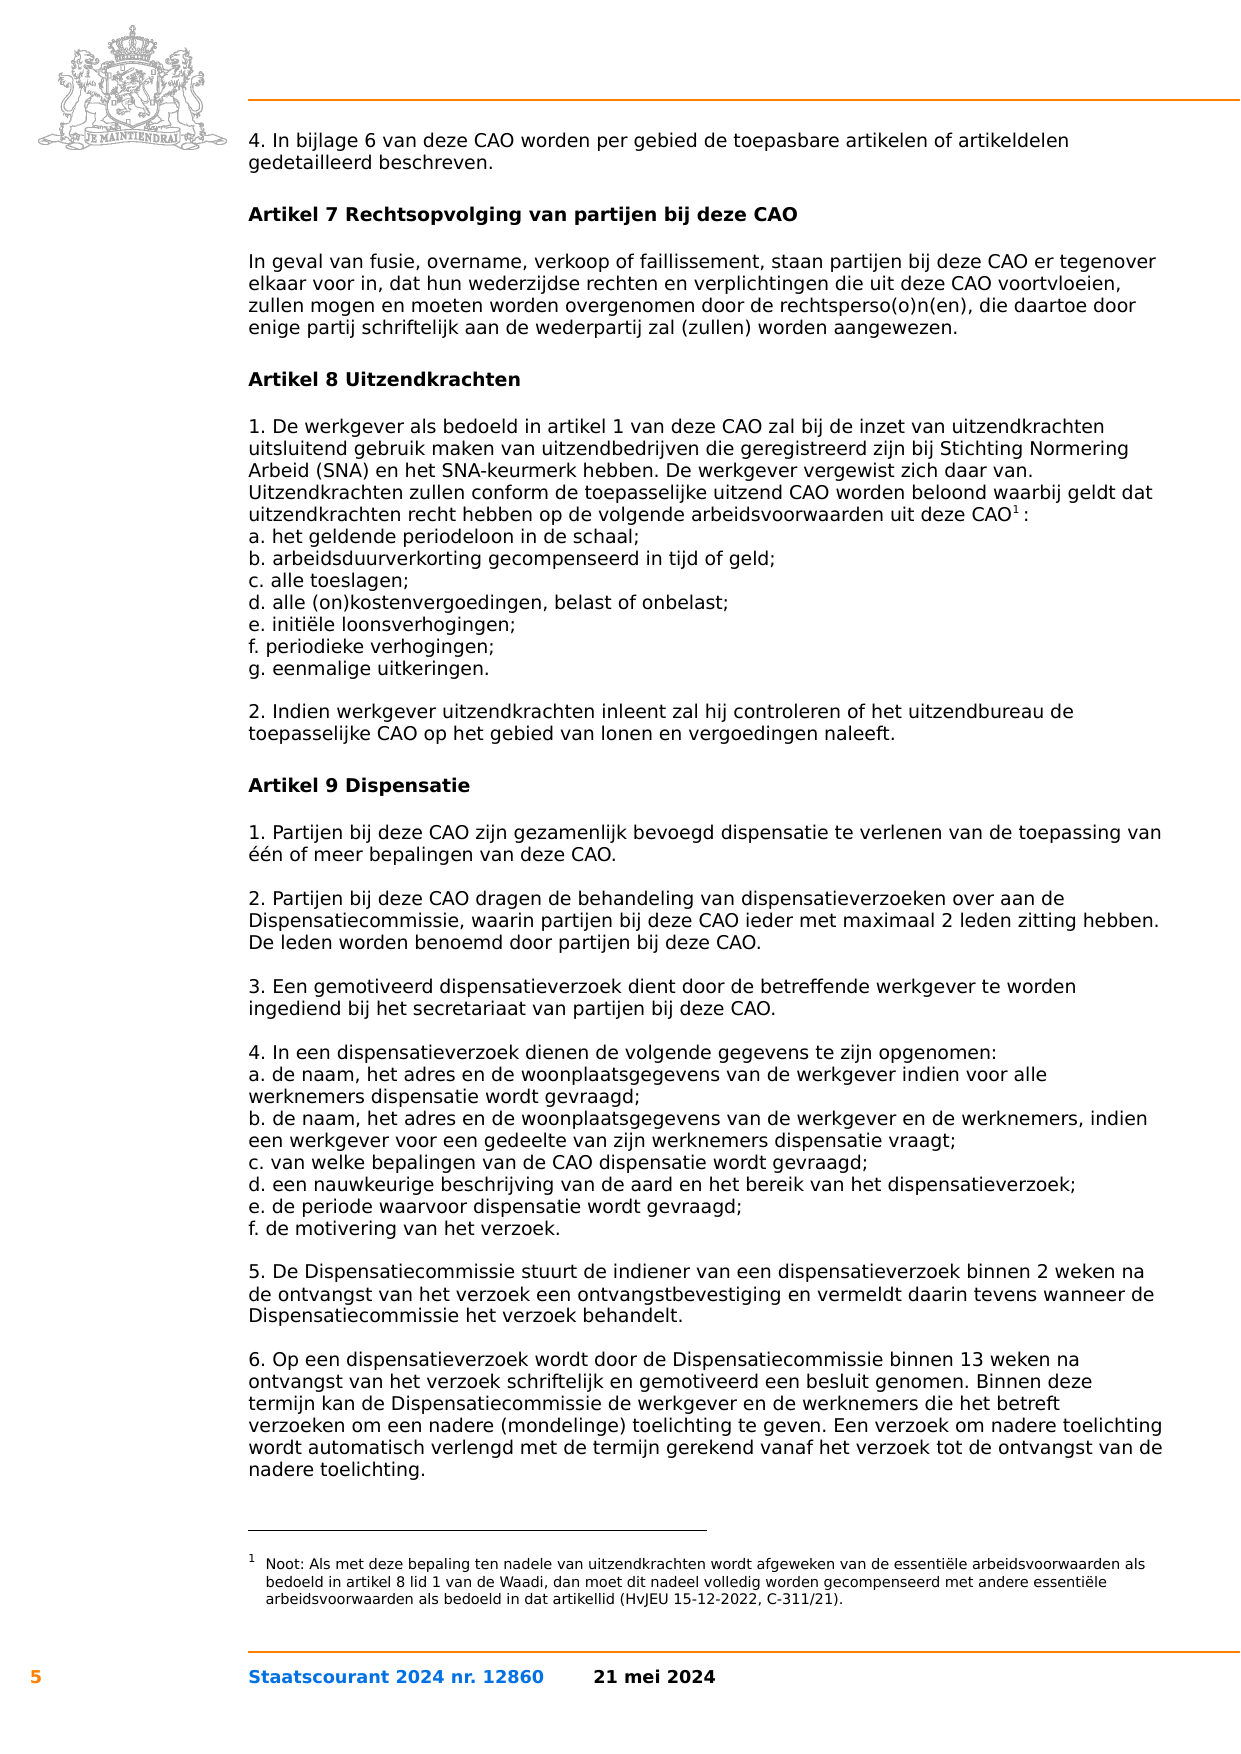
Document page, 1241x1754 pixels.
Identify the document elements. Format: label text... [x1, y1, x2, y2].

text e. de periode waarvoor dispensatie wordt gevraagd; [248, 1196, 1163, 1218]
text 3. Een gemotiveerd dispensatieverzoek dient door de betreffende werkgever te worden ingediend bij het secretariaat van partijen bij deze CAO. [248, 976, 1163, 1020]
text a. de naam, het adres en de woonplaatsgegevens van de werkgever indien voor alle werknemers dispensatie wordt gevraagd; [248, 1064, 1163, 1108]
text d. alle (on)kostenvergoedingen, belast of onbelast; [248, 592, 1163, 613]
text In geval van fusie, overname, verkoop of faillissement, staan partijen bij deze CAO er tegenover elkaar voor in, dat hun wederzijdse rechten en verplichtingen die uit deze CAO voortvloeien, zullen mogen en moeten worden overgenomen door de rechtsperso(o)n(en), die daartoe door enige partij schriftelijk aan de wederpartij zal (zullen) worden aangewezen. [248, 251, 1163, 339]
text a. het geldende periodeloon in de schaal; [248, 526, 1163, 548]
text f. periodieke verhogingen; [248, 636, 1163, 657]
text Noot: Als met deze bepaling ten nadele van uitzendkrachten wordt afgeweken van de essentiële arbeidsvoorwaarden als bedoeld in artikel 8 lid 1 van de Waadi, dan moet dit nadeel volledig worden gecompenseerd met andere essentiële arbeidsvoorwaarden als bedoeld in dat artikellid (HvJEU 15-12-2022, C-311/21). [248, 1552, 1163, 1608]
text d. een nauwkeurige beschrijving van de aard en het bereik van het dispensatieverzoek; [248, 1174, 1163, 1196]
text 4. In bijlage 6 van deze CAO worden per gebied de toepasbare artikelen of artikeldelen gedetailleerd beschreven. [248, 130, 1163, 174]
text b. de naam, het adres en de woonplaatsgegevens van de werkgever en de werknemers, indien een werkgever voor een gedeelte van zijn werknemers dispensatie vraagt; [248, 1108, 1163, 1152]
text 5. De Dispensatiecommissie stuurt de indiener van een dispensatieverzoek binnen 2 weken na de ontvangst van het verzoek een ontvangstbevestiging en vermeldt daarin tevens wanneer de Dispensatiecommissie het verzoek behandelt. [248, 1261, 1163, 1327]
text 4. In een dispensatieverzoek dienen de volgende gegevens te zijn opgenomen: [248, 1042, 1163, 1064]
text c. van welke bepalingen van de CAO dispensatie wordt gevraagd; [248, 1152, 1163, 1174]
text 1. De werkgever als bedoeld in artikel 1 van deze CAO zal bij de inzet van uitzendkrachten uitsluitend gebruik maken van uitzendbedrijven die geregistreerd zijn bij Stichting Normering Arbeid (SNA) en het SNA-keurmerk hebben. De werkgever vergewist zich daar van. [248, 416, 1163, 482]
picture [38, 25, 227, 150]
subtitle Artikel 8 Uitzendkrachten [248, 369, 1163, 391]
subtitle Artikel 7 Rechtsopvolging van partijen bij deze CAO [248, 204, 1163, 226]
text 1. Partijen bij deze CAO zijn gezamenlijk bevoegd dispensatie te verlenen van de toepassing van één of meer bepalingen van deze CAO. [248, 822, 1163, 866]
text 2. Partijen bij deze CAO dragen de behandeling van dispensatieverzoeken over aan de Dispensatiecommissie, waarin partijen bij deze CAO ieder met maximaal 2 leden zitting hebben. De leden worden benoemd door partijen bij deze CAO. [248, 888, 1163, 954]
text e. initiële loonsverhogingen; [248, 613, 1163, 636]
text b. arbeidsduurverkorting gecompenseerd in tijd of geld; [248, 548, 1163, 569]
text 6. Op een dispensatieverzoek wordt door de Dispensatiecommissie binnen 13 weken na ontvangst van het verzoek schriftelijk en gemotiveerd een besluit genomen. Binnen deze termijn kan de Dispensatiecommissie de werkgever en de werknemers die het betreft verzoeken om een nadere (mondelinge) toelichting te geven. Een verzoek om nadere toelichting wordt automatisch verlengd met de termijn gerekend vanaf het verzoek tot de ontvangst van de nadere toelichting. [248, 1349, 1163, 1481]
text f. de motivering van het verzoek. [248, 1218, 1163, 1239]
text c. alle toeslagen; [248, 569, 1163, 592]
subtitle Artikel 9 Dispensatie [248, 775, 1163, 797]
text 2. Indien werkgever uitzendkrachten inleent zal hij controleren of het uitzendbureau de toepasselijke CAO op het gebied van lonen en vergoedingen naleeft. [248, 701, 1163, 745]
text g. eenmalige uitkeringen. [248, 657, 1163, 679]
text Uitzendkrachten zullen conform de toepasselijke uitzend CAO worden beloond waarbij geldt dat uitzendkrachten recht hebben op de volgende arbeidsvoorwaarden uit deze CAO: [248, 482, 1163, 526]
